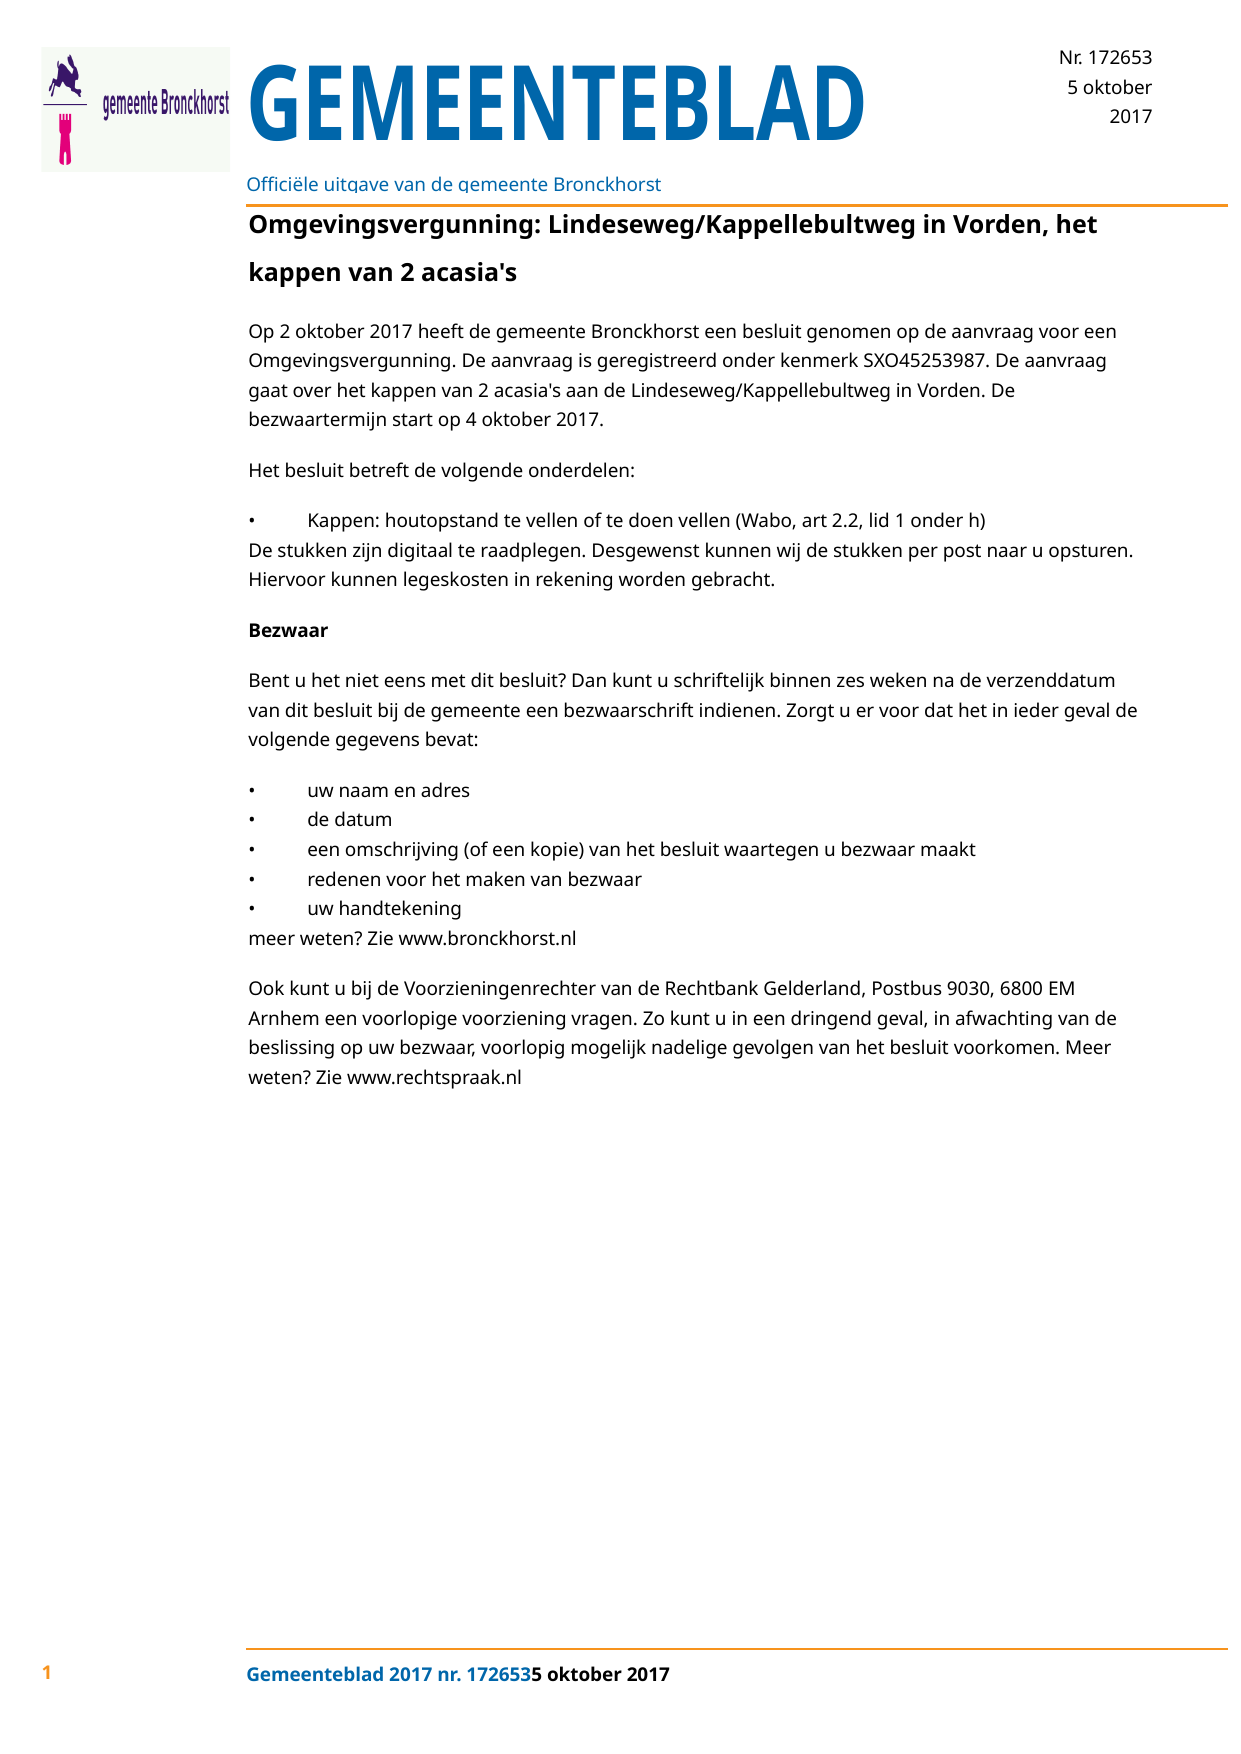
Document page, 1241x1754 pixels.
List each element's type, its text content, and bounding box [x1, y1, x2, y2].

list een omschrijving (of een kopie) van het besluit waartegen u bezwaar maakt [248, 836, 1152, 862]
text Het besluit betreft de volgende onderdelen: [248, 457, 1152, 483]
picture [41, 47, 231, 172]
list redenen voor het maken van bezwaar [248, 866, 1152, 892]
list de datum [248, 807, 1152, 832]
list uw handtekening [248, 895, 1152, 921]
text Omgevingsvergunning: Lindeseweg/Kappellebultweg in Vorden, het kappen van 2 acasia's [248, 207, 1152, 288]
text Bezwaar [248, 617, 1152, 643]
text De stukken zijn digitaal te raadplegen. Desgewenst kunnen wij de stukken per post naar u opsturen. Hiervoor kunnen legeskosten in rekening worden gebracht. [248, 537, 1152, 592]
list Kappen: houtopstand te vellen of te doen vellen (Wabo, art 2.2, lid 1 onder h) [248, 507, 1152, 533]
list uw naam en adres [248, 777, 1152, 803]
text meer weten? Zie www.bronckhorst.nl [248, 925, 1152, 951]
text Bent u het niet eens met dit besluit? Dan kunt u schriftelijk binnen zes weken na de verzenddatum van dit besluit bij de gemeente een bezwaarschrift indienen. Zorgt u er voor dat het in ieder geval de volgende gegevens bevat: [248, 667, 1152, 752]
text Ook kunt u bij de Voorzieningenrechter van de Rechtbank Gelderland, Postbus 9030, 6800 EM Arnhem een voorlopige voorziening vragen. Zo kunt u in een dringend geval, in afwachting van de beslissing op uw bezwaar, voorlopig mogelijk nadelige gevolgen van het besluit voorkomen. Meer weten? Zie www.rechtspraak.nl [248, 975, 1152, 1090]
text Op 2 oktober 2017 heeft de gemeente Bronckhorst een besluit genomen op de aanvraag voor een Omgevingsvergunning. De aanvraag is geregistreerd onder kenmerk SXO45253987. De aanvraag gaat over het kappen van 2 acasia's aan de Lindeseweg/Kappellebultweg in Vorden. De bezwaartermijn start op 4 oktober 2017. [248, 318, 1152, 432]
